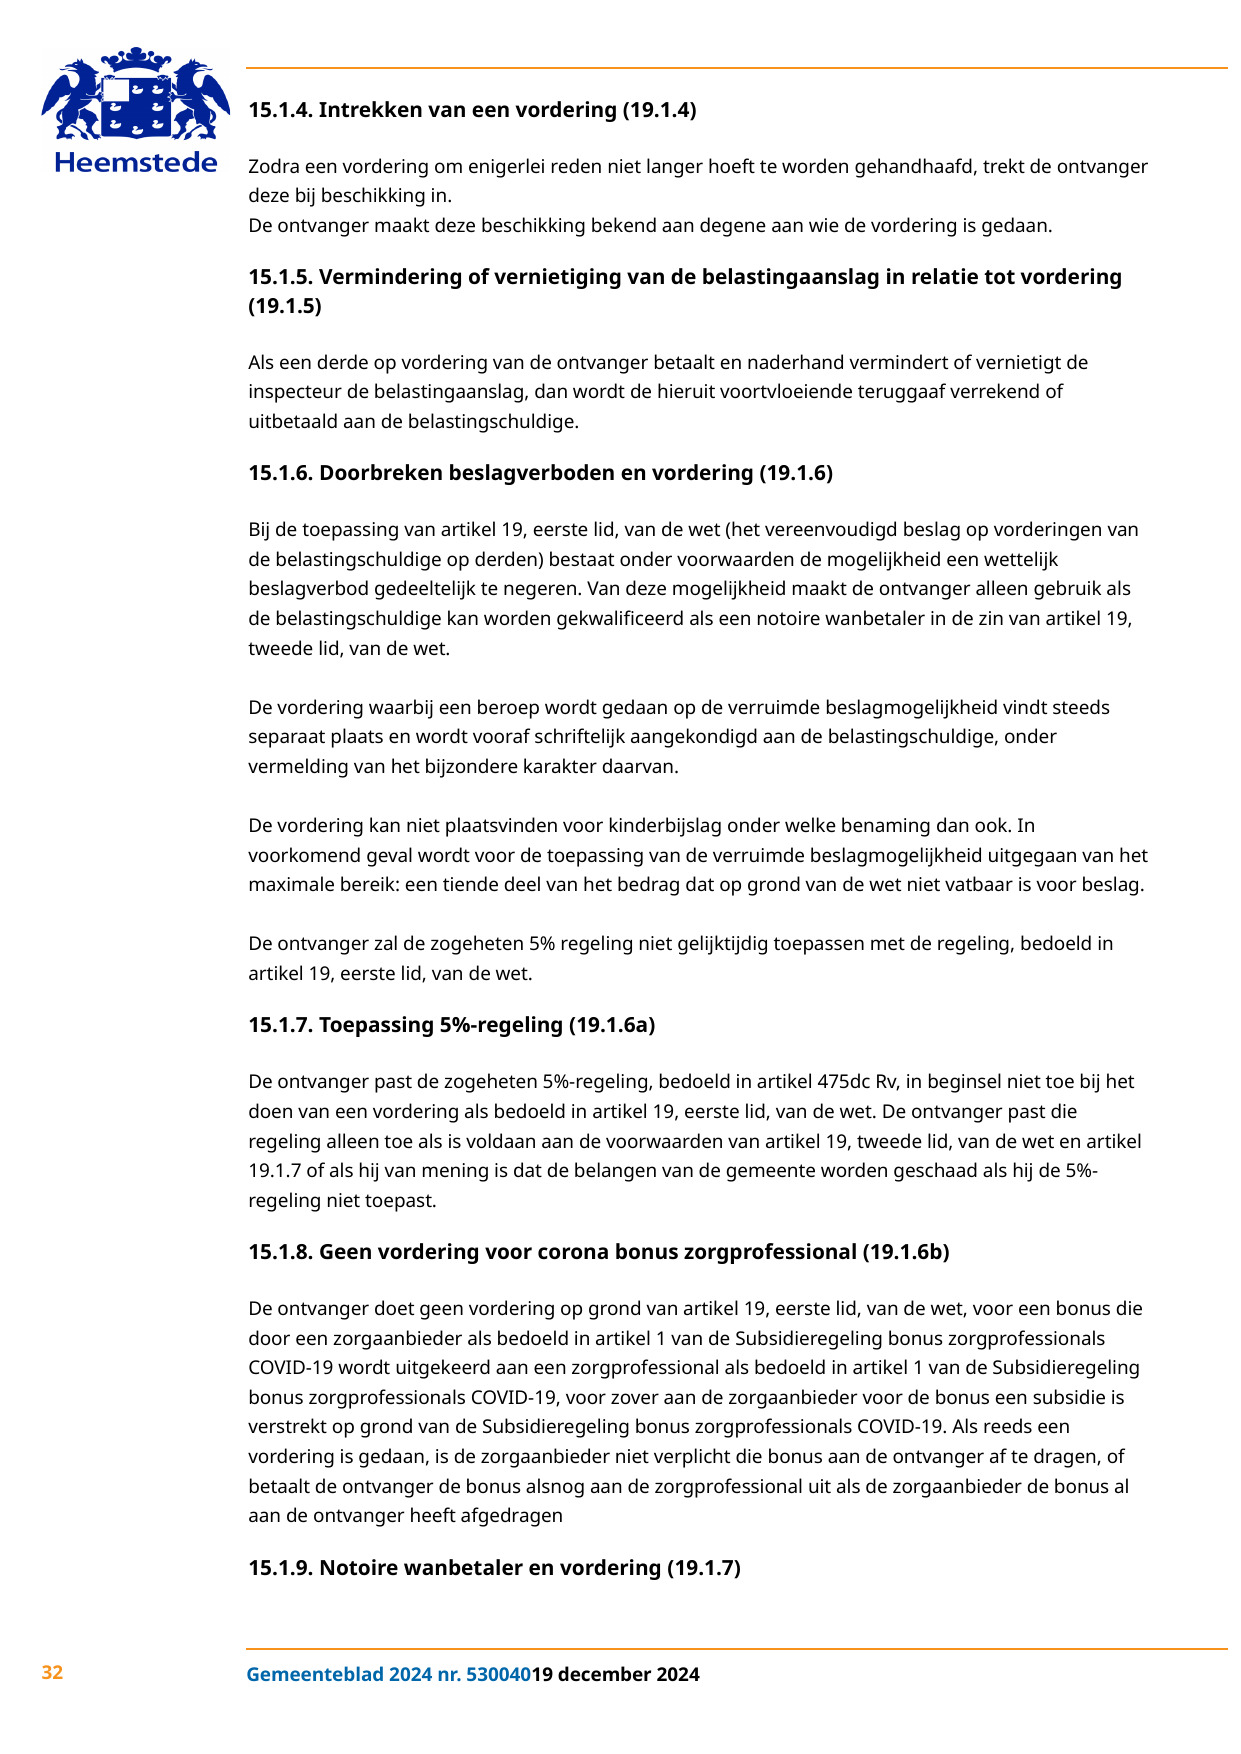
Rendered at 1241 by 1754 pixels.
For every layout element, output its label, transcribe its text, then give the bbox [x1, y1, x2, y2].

text De vordering waarbij een beroep wordt gedaan op de verruimde beslagmogelijkheid vindt steeds separaat plaats en wordt vooraf schriftelijk aangekondigd aan de belastingschuldige, onder vermelding van het bijzondere karakter daarvan. [248, 694, 1152, 779]
text 15.1.4. Intrekken van een vordering (19.1.4) [248, 95, 1152, 123]
text De ontvanger past de zogeheten 5%-regeling, bedoeld in artikel 475dc Rv, in beginsel niet toe bij het doen van een vordering als bedoeld in artikel 19, eerste lid, van de wet. De ontvanger past die regeling alleen toe als is voldaan aan de voorwaarden van artikel 19, tweede lid, van de wet en artikel 19.1.7 of als hij van mening is dat de belangen van de gemeente worden geschaad als hij de 5%-regeling niet toepast. [248, 1069, 1152, 1213]
text Als een derde op vordering van de ontvanger betaalt en naderhand vermindert of vernietigt de inspecteur de belastingaanslag, dan wordt de hieruit voortvloeiende teruggaaf verrekend of uitbetaald aan de belastingschuldige. [248, 349, 1152, 434]
text 15.1.9. Notoire wanbetaler en vordering (19.1.7) [248, 1553, 1152, 1581]
text Bij de toepassing van artikel 19, eerste lid, van de wet (het vereenvoudigd beslag op vorderingen van de belastingschuldige op derden) bestaat onder voorwaarden de mogelijkheid een wettelijk beslagverbod gedeeltelijk te negeren. Van deze mogelijkheid maakt de ontvanger alleen gebruik als de belastingschuldige kan worden gekwalificeerd als een notoire wanbetaler in de zin van artikel 19, tweede lid, van de wet. [248, 516, 1152, 661]
text De ontvanger zal de zogeheten 5% regeling niet gelijktijdig toepassen met de regeling, bedoeld in artikel 19, eerste lid, van de wet. [248, 931, 1152, 986]
text De vordering kan niet plaatsvinden voor kinderbijslag onder welke benaming dan ook. In voorkomend geval wordt voor de toepassing van de verruimde beslagmogelijkheid uitgegaan van het maximale bereik: een tiende deel van het bedrag dat op grond van de wet niet vatbaar is voor beslag. [248, 812, 1152, 897]
text 15.1.6. Doorbreken beslagverboden en vordering (19.1.6) [248, 458, 1152, 487]
text 15.1.5. Vermindering of vernietiging van de belastingaanslag in relatie tot vordering (19.1.5) [248, 262, 1152, 319]
text De ontvanger doet geen vordering op grond van artikel 19, eerste lid, van de wet, voor een bonus die door een zorgaanbieder als bedoeld in artikel 1 van de Subsidieregeling bonus zorgprofessionals COVID-19 wordt uitgekeerd aan een zorgprofessional als bedoeld in artikel 1 van de Subsidieregeling bonus zorgprofessionals COVID-19, voor zover aan de zorgaanbieder voor de bonus een subsidie is verstrekt op grond van de Subsidieregeling bonus zorgprofessionals COVID-19. Als reeds een vordering is gedaan, is de zorgaanbieder niet verplicht die bonus aan de ontvanger af te dragen, of betaalt de ontvanger de bonus alsnog aan de zorgprofessional uit als de zorgaanbieder de bonus al aan de ontvanger heeft afgedragen [248, 1295, 1152, 1528]
text 15.1.8. Geen vordering voor corona bonus zorgprofessional (19.1.6b) [248, 1237, 1152, 1266]
picture [41, 47, 231, 172]
text 15.1.7. Toepassing 5%-regeling (19.1.6a) [248, 1011, 1152, 1039]
text Zodra een vordering om enigerlei reden niet langer hoeft te worden gehandhaafd, trekt de ontvanger deze bij beschikking in. [248, 153, 1152, 208]
text De ontvanger maakt deze beschikking bekend aan degene aan wie de vordering is gedaan. [248, 212, 1152, 238]
